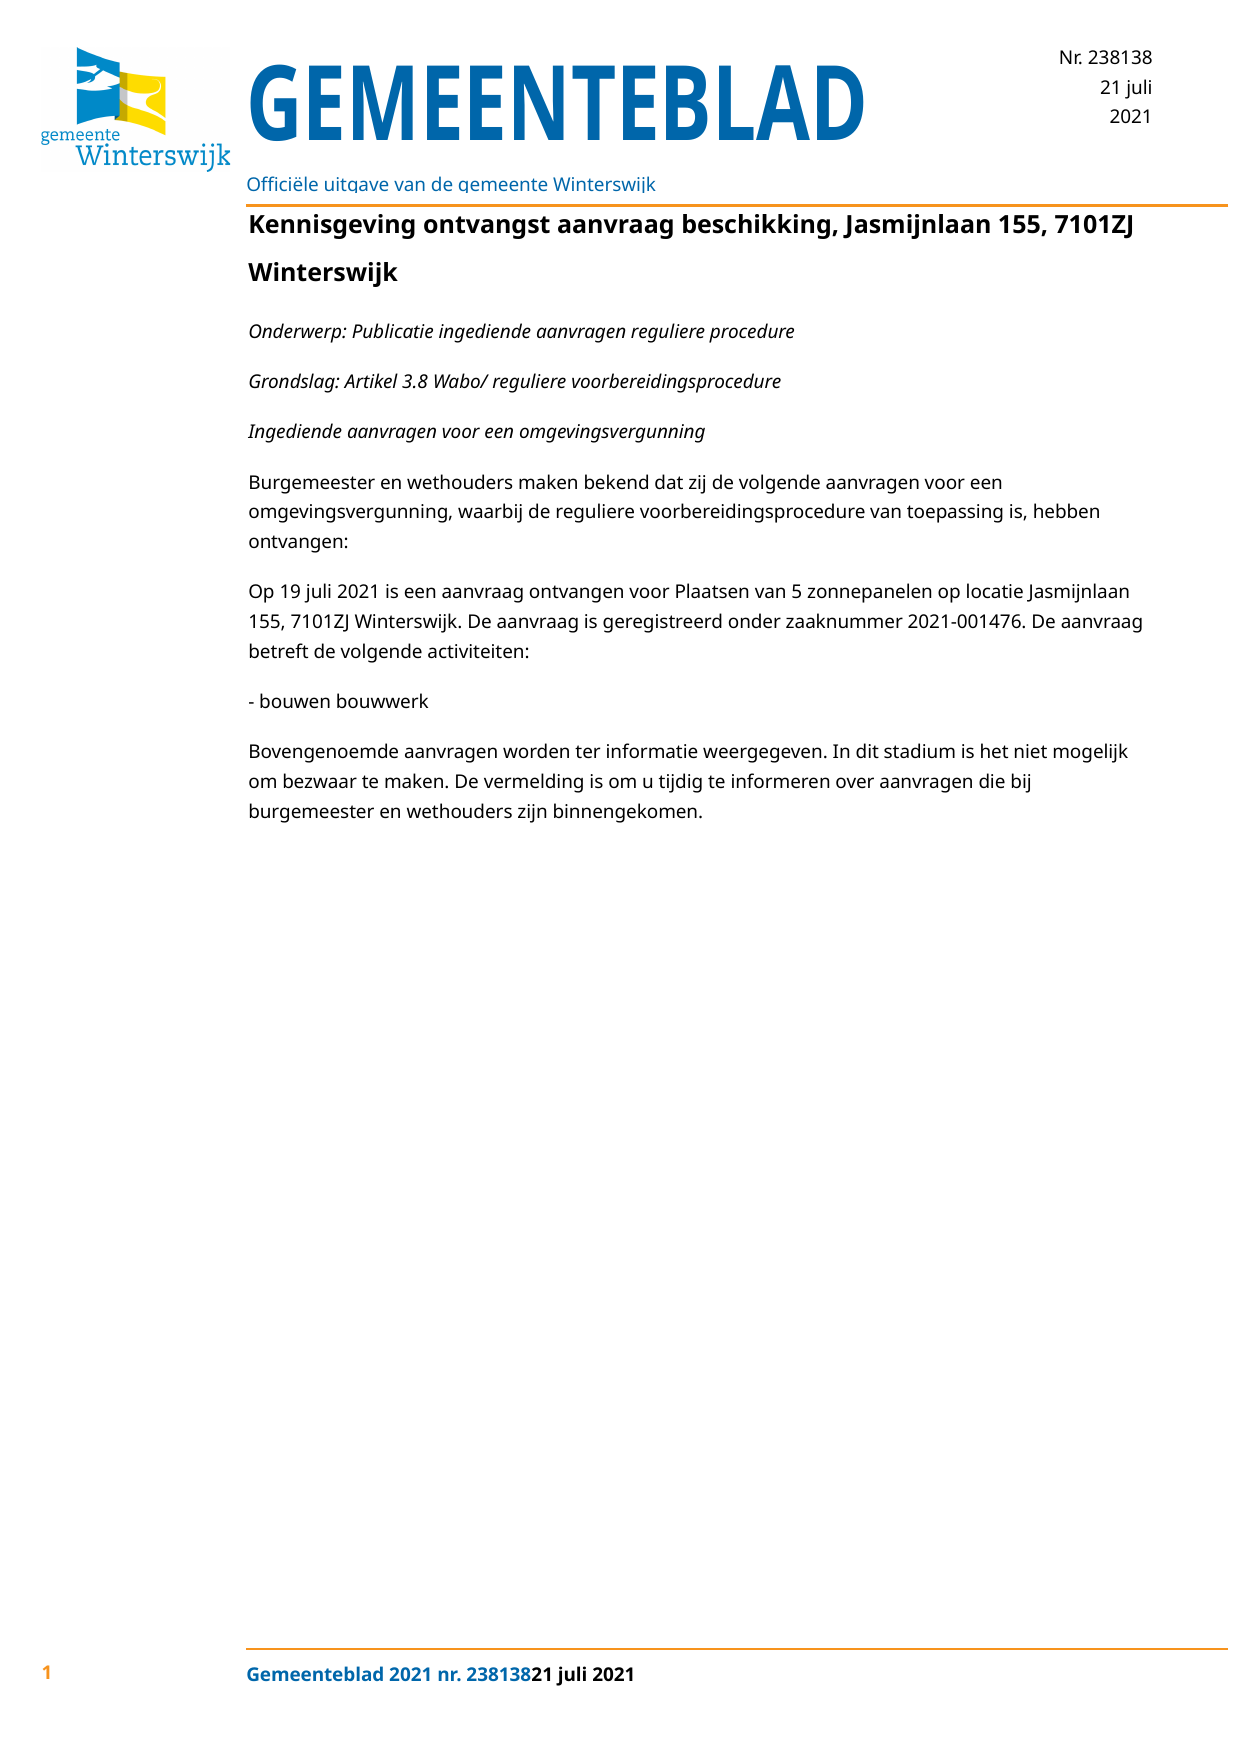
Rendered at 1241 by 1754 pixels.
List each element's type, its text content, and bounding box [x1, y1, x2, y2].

picture [225, 153, 231, 162]
text Burgemeester en wethouders maken bekend dat zij de volgende aanvragen voor een omgevingsvergunning, waarbij de reguliere voorbereidingsprocedure van toepassing is, hebben ontvangen: [248, 469, 1152, 554]
text Bovengenoemde aanvragen worden ter informatie weergegeven. In dit stadium is het niet mogelijk om bezwaar te maken. De vermelding is om u tijdig te informeren over aanvragen die bij burgemeester en wethouders zijn binnengekomen. [248, 739, 1152, 824]
text Onderwerp: Publicatie ingediende aanvragen reguliere procedure [248, 318, 1152, 344]
text - bouwen bouwwerk [248, 688, 1152, 714]
text Kennisgeving ontvangst aanvraag beschikking, Jasmijnlaan 155, 7101ZJ Winterswijk [248, 207, 1152, 288]
picture [41, 47, 231, 172]
text Ingediende aanvragen voor een omgevingsvergunning [248, 419, 1152, 444]
text Op 19 juli 2021 is een aanvraag ontvangen voor Plaatsen van 5 zonnepanelen op locatie Jasmijnlaan 155, 7101ZJ Winterswijk. De aanvraag is geregistreerd onder zaaknummer 2021-001476. De aanvraag betreft de volgende activiteiten: [248, 579, 1152, 664]
text Grondslag: Artikel 3.8 Wabo/ reguliere voorbereidingsprocedure [248, 368, 1152, 394]
